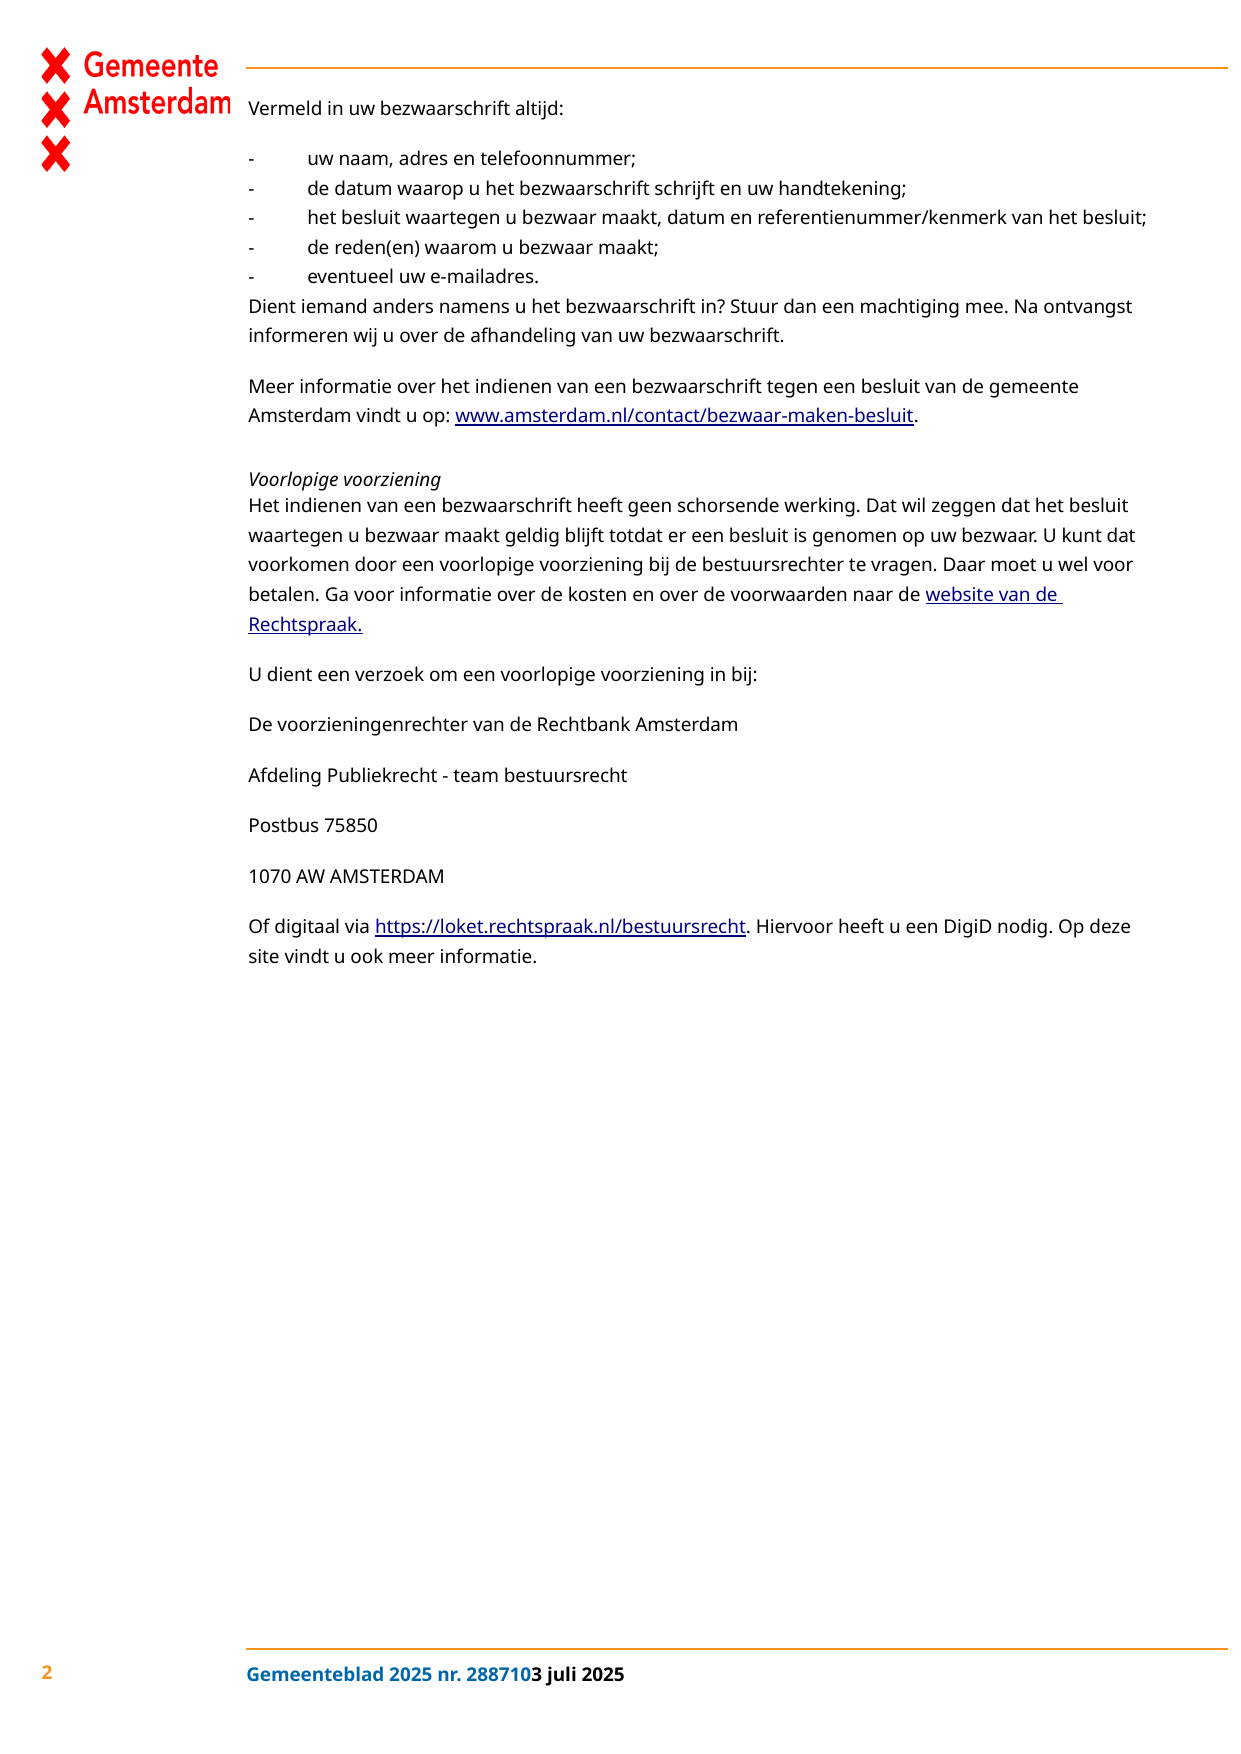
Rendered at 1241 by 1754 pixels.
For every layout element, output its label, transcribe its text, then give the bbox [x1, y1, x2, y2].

text De voorzieningenrechter van de Rechtbank Amsterdam [248, 712, 1152, 737]
text Postbus 75850 [248, 812, 1152, 838]
text Het indienen van een bezwaarschrift heeft geen schorsende werking. Dat wil zeggen dat het besluit waartegen u bezwaar maakt geldig blijft totdat er een besluit is genomen op uw bezwaar. U kunt dat voorkomen door een voorlopige voorziening bij de bestuursrechter te vragen. Daar moet u wel voor betalen. Ga voor informatie over de kosten en over de voorwaarden naar de website van de Rechtspraak. [248, 492, 1152, 636]
text Meer informatie over het indienen van een bezwaarschrift tegen een besluit van de gemeente Amsterdam vindt u op: www.amsterdam.nl/contact/bezwaar-maken-besluit. [248, 373, 1152, 428]
list het besluit waartegen u bezwaar maakt, datum en referentienummer/kenmerk van het besluit; [248, 204, 1152, 230]
picture [41, 47, 231, 172]
text Dient iemand anders namens u het bezwaarschrift in? Stuur dan een machtiging mee. Na ontvangst informeren wij u over de afhandeling van uw bezwaarschrift. [248, 293, 1152, 348]
list eventueel uw e-mailadres. [248, 263, 1152, 289]
text Vermeld in uw bezwaarschrift altijd: [248, 95, 1152, 121]
text U dient een verzoek om een voorlopige voorziening in bij: [248, 661, 1152, 687]
text 1070 AW AMSTERDAM [248, 863, 1152, 888]
list uw naam, adres en telefoonnummer; [248, 145, 1152, 171]
text Afdeling Publiekrecht - team bestuursrecht [248, 762, 1152, 788]
text Of digitaal via https://loket.rechtspraak.nl/bestuursrecht. Hiervoor heeft u een DigiD nodig. Op deze site vindt u ook meer informatie. [248, 913, 1152, 968]
text Voorlopige voorziening [248, 467, 1152, 492]
list de reden(en) waarom u bezwaar maakt; [248, 234, 1152, 260]
list de datum waarop u het bezwaarschrift schrijft en uw handtekening; [248, 175, 1152, 201]
